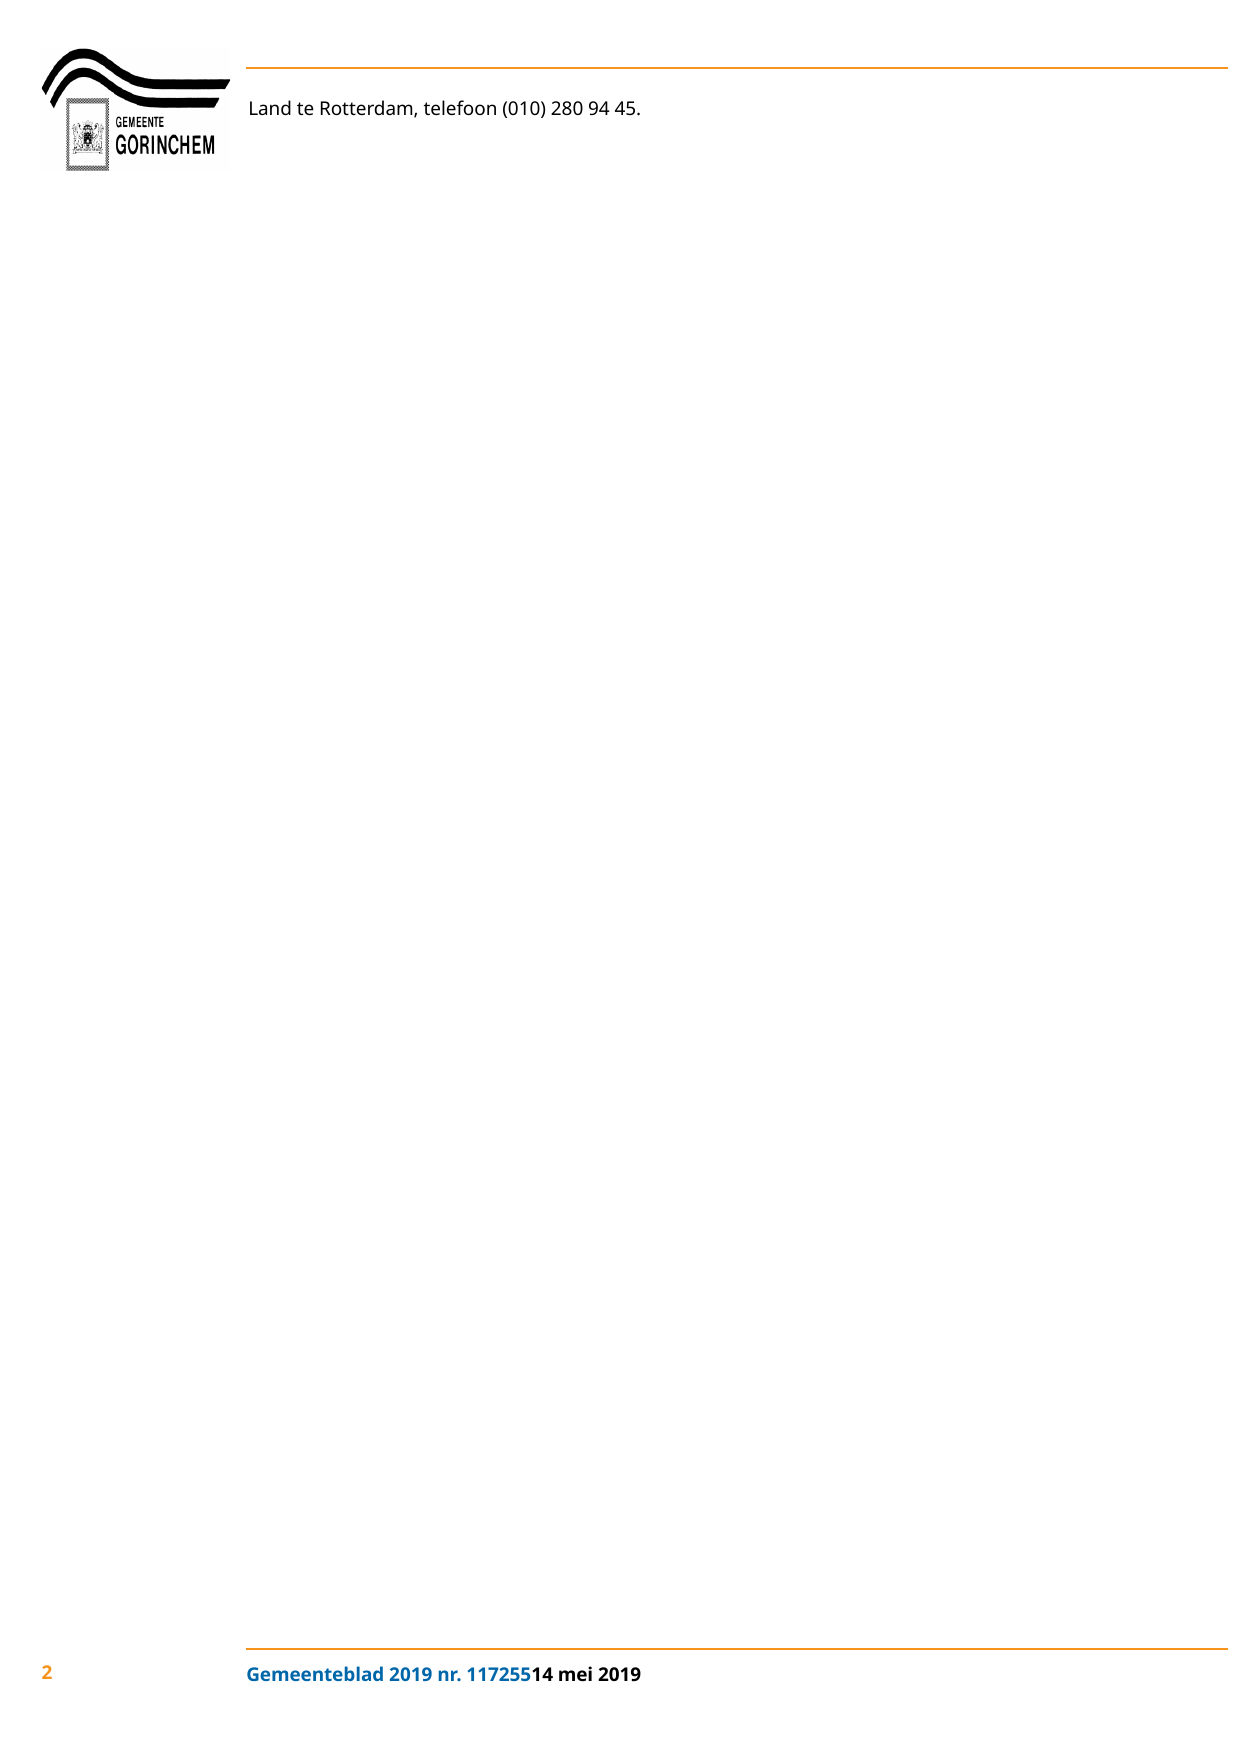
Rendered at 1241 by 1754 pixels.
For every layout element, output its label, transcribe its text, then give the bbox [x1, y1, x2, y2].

text Land te Rotterdam, telefoon (010) 280 94 45. [248, 95, 1152, 121]
picture [41, 47, 231, 172]
